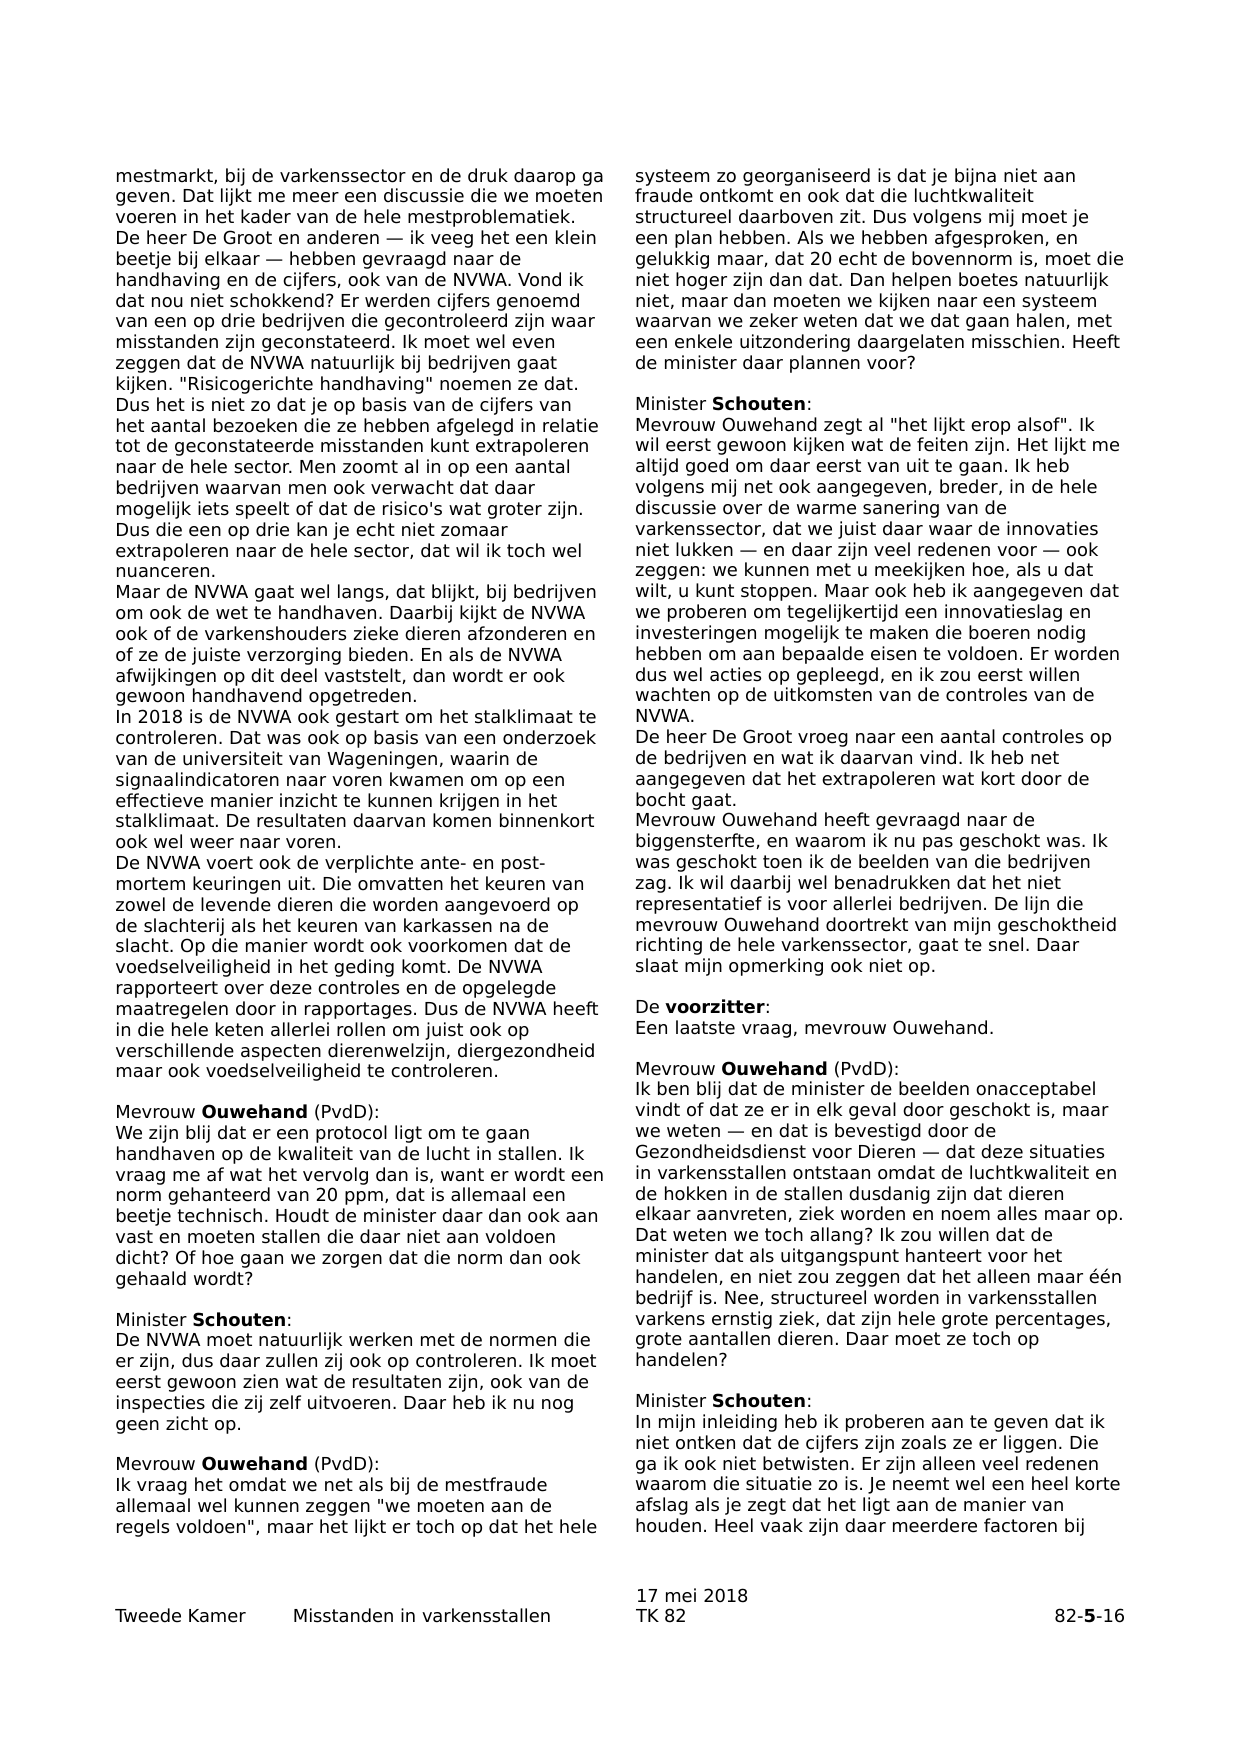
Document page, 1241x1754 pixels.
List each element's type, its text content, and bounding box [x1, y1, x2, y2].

text De heer De Groot vroeg naar een aantal controles op de bedrijven en wat ik daarvan vind. Ik heb net aangegeven dat het extrapoleren wat kort door de bocht gaat. [635, 727, 1125, 810]
text Een laatste vraag, mevrouw Ouwehand. [635, 1018, 1125, 1038]
text Minister Schouten: [635, 1391, 1125, 1412]
text Maar de NVWA gaat wel langs, dat blijkt, bij bedrijven om ook de wet te handhaven. Daarbij kijkt de NVWA ook of de varkenshouders zieke dieren afzonderen en of ze de juiste verzorging bieden. En als de NVWA afwijkingen op dit deel vaststelt, dan wordt er ook gewoon handhavend opgetreden. [115, 582, 605, 707]
text De heer De Groot en anderen — ik veeg het een klein beetje bij elkaar — hebben gevraagd naar de handhaving en de cijfers, ook van de NVWA. Vond ik dat nou niet schokkend? Er werden cijfers genoemd van een op drie bedrijven die gecontroleerd zijn waar misstanden zijn geconstateerd. Ik moet wel even zeggen dat de NVWA natuurlijk bij bedrijven gaat kijken. "Risicogerichte handhaving" noemen ze dat. Dus het is niet zo dat je op basis van de cijfers van het aantal bezoeken die ze hebben afgelegd in relatie tot de geconstateerde misstanden kunt extrapoleren naar de hele sector. Men zoomt al in op een aantal bedrijven waarvan men ook verwacht dat daar mogelijk iets speelt of dat de risico's wat groter zijn. Dus die een op drie kan je echt niet zomaar extrapoleren naar de hele sector, dat wil ik toch wel nuanceren. [115, 228, 605, 582]
text Mevrouw Ouwehand zegt al "het lijkt erop alsof". Ik wil eerst gewoon kijken wat de feiten zijn. Het lijkt me altijd goed om daar eerst van uit te gaan. Ik heb volgens mij net ook aangegeven, breder, in de hele discussie over de warme sanering van de varkenssector, dat we juist daar waar de innovaties niet lukken — en daar zijn veel redenen voor — ook zeggen: we kunnen met u meekijken hoe, als u dat wilt, u kunt stoppen. Maar ook heb ik aangegeven dat we proberen om tegelijkertijd een innovatieslag en investeringen mogelijk te maken die boeren nodig hebben om aan bepaalde eisen te voldoen. Er worden dus wel acties op gepleegd, en ik zou eerst willen wachten op de uitkomsten van de controles van de NVWA. [635, 414, 1125, 727]
text Mevrouw Ouwehand (PvdD): [115, 1454, 605, 1475]
text Mevrouw Ouwehand (PvdD): [115, 1102, 605, 1123]
text De NVWA voert ook de verplichte ante- en post-mortem keuringen uit. Die omvatten het keuren van zowel de levende dieren die worden aangevoerd op de slachterij als het keuren van karkassen na de slacht. Op die manier wordt ook voorkomen dat de voedselveiligheid in het geding komt. De NVWA rapporteert over deze controles en de opgelegde maatregelen door in rapportages. Dus de NVWA heeft in die hele keten allerlei rollen om juist ook op verschillende aspecten dierenwelzijn, diergezondheid maar ook voedselveiligheid te controleren. [115, 853, 605, 1082]
text We zijn blij dat er een protocol ligt om te gaan handhaven op de kwaliteit van de lucht in stallen. Ik vraag me af wat het vervolg dan is, want er wordt een norm gehanteerd van 20 ppm, dat is allemaal een beetje technisch. Houdt de minister daar dan ook aan vast en moeten stallen die daar niet aan voldoen dicht? Of hoe gaan we zorgen dat die norm dan ook gehaald wordt? [115, 1123, 605, 1289]
text Ik vraag het omdat we net als bij de mestfraude allemaal wel kunnen zeggen "we moeten aan de regels voldoen", maar het lijkt er toch op dat het hele [115, 1475, 605, 1537]
text In 2018 is de NVWA ook gestart om het stalklimaat te controleren. Dat was ook op basis van een onderzoek van de universiteit van Wageningen, waarin de signaalindicatoren naar voren kwamen om op een effectieve manier inzicht te kunnen krijgen in het stalklimaat. De resultaten daarvan komen binnenkort ook wel weer naar voren. [115, 707, 605, 853]
text mestmarkt, bij de varkenssector en de druk daarop ga geven. Dat lijkt me meer een discussie die we moeten voeren in het kader van de hele mestproblematiek. [115, 165, 605, 228]
text Mevrouw Ouwehand heeft gevraagd naar de biggensterfte, en waarom ik nu pas geschokt was. Ik was geschokt toen ik de beelden van die bedrijven zag. Ik wil daarbij wel benadrukken dat het niet representatief is voor allerlei bedrijven. De lijn die mevrouw Ouwehand doortrekt van mijn geschoktheid richting de hele varkenssector, gaat te snel. Daar slaat mijn opmerking ook niet op. [635, 810, 1125, 977]
text Minister Schouten: [115, 1309, 605, 1330]
text De voorzitter: [635, 997, 1125, 1018]
text Mevrouw Ouwehand (PvdD): [635, 1058, 1125, 1079]
text Ik ben blij dat de minister de beelden onacceptabel vindt of dat ze er in elk geval door geschokt is, maar we weten — en dat is bevestigd door de Gezondheidsdienst voor Dieren — dat deze situaties in varkensstallen ontstaan omdat de luchtkwaliteit en de hokken in de stallen dusdanig zijn dat dieren elkaar aanvreten, ziek worden en noem alles maar op. Dat weten we toch allang? Ik zou willen dat de minister dat als uitgangspunt hanteert voor het handelen, en niet zou zeggen dat het alleen maar één bedrijf is. Nee, structureel worden in varkensstallen varkens ernstig ziek, dat zijn hele grote percentages, grote aantallen dieren. Daar moet ze toch op handelen? [635, 1079, 1125, 1371]
text Minister Schouten: [635, 394, 1125, 414]
text systeem zo georganiseerd is dat je bijna niet aan fraude ontkomt en ook dat die luchtkwaliteit structureel daarboven zit. Dus volgens mij moet je een plan hebben. Als we hebben afgesproken, en gelukkig maar, dat 20 echt de bovennorm is, moet die niet hoger zijn dan dat. Dan helpen boetes natuurlijk niet, maar dan moeten we kijken naar een systeem waarvan we zeker weten dat we dat gaan halen, met een enkele uitzondering daargelaten misschien. Heeft de minister daar plannen voor? [635, 165, 1125, 374]
text De NVWA moet natuurlijk werken met de normen die er zijn, dus daar zullen zij ook op controleren. Ik moet eerst gewoon zien wat de resultaten zijn, ook van de inspecties die zij zelf uitvoeren. Daar heb ik nu nog geen zicht op. [115, 1330, 605, 1434]
text In mijn inleiding heb ik proberen aan te geven dat ik niet ontken dat de cijfers zijn zoals ze er liggen. Die ga ik ook niet betwisten. Er zijn alleen veel redenen waarom die situatie zo is. Je neemt wel een heel korte afslag als je zegt dat het ligt aan de manier van houden. Heel vaak zijn daar meerdere factoren bij [635, 1412, 1125, 1537]
